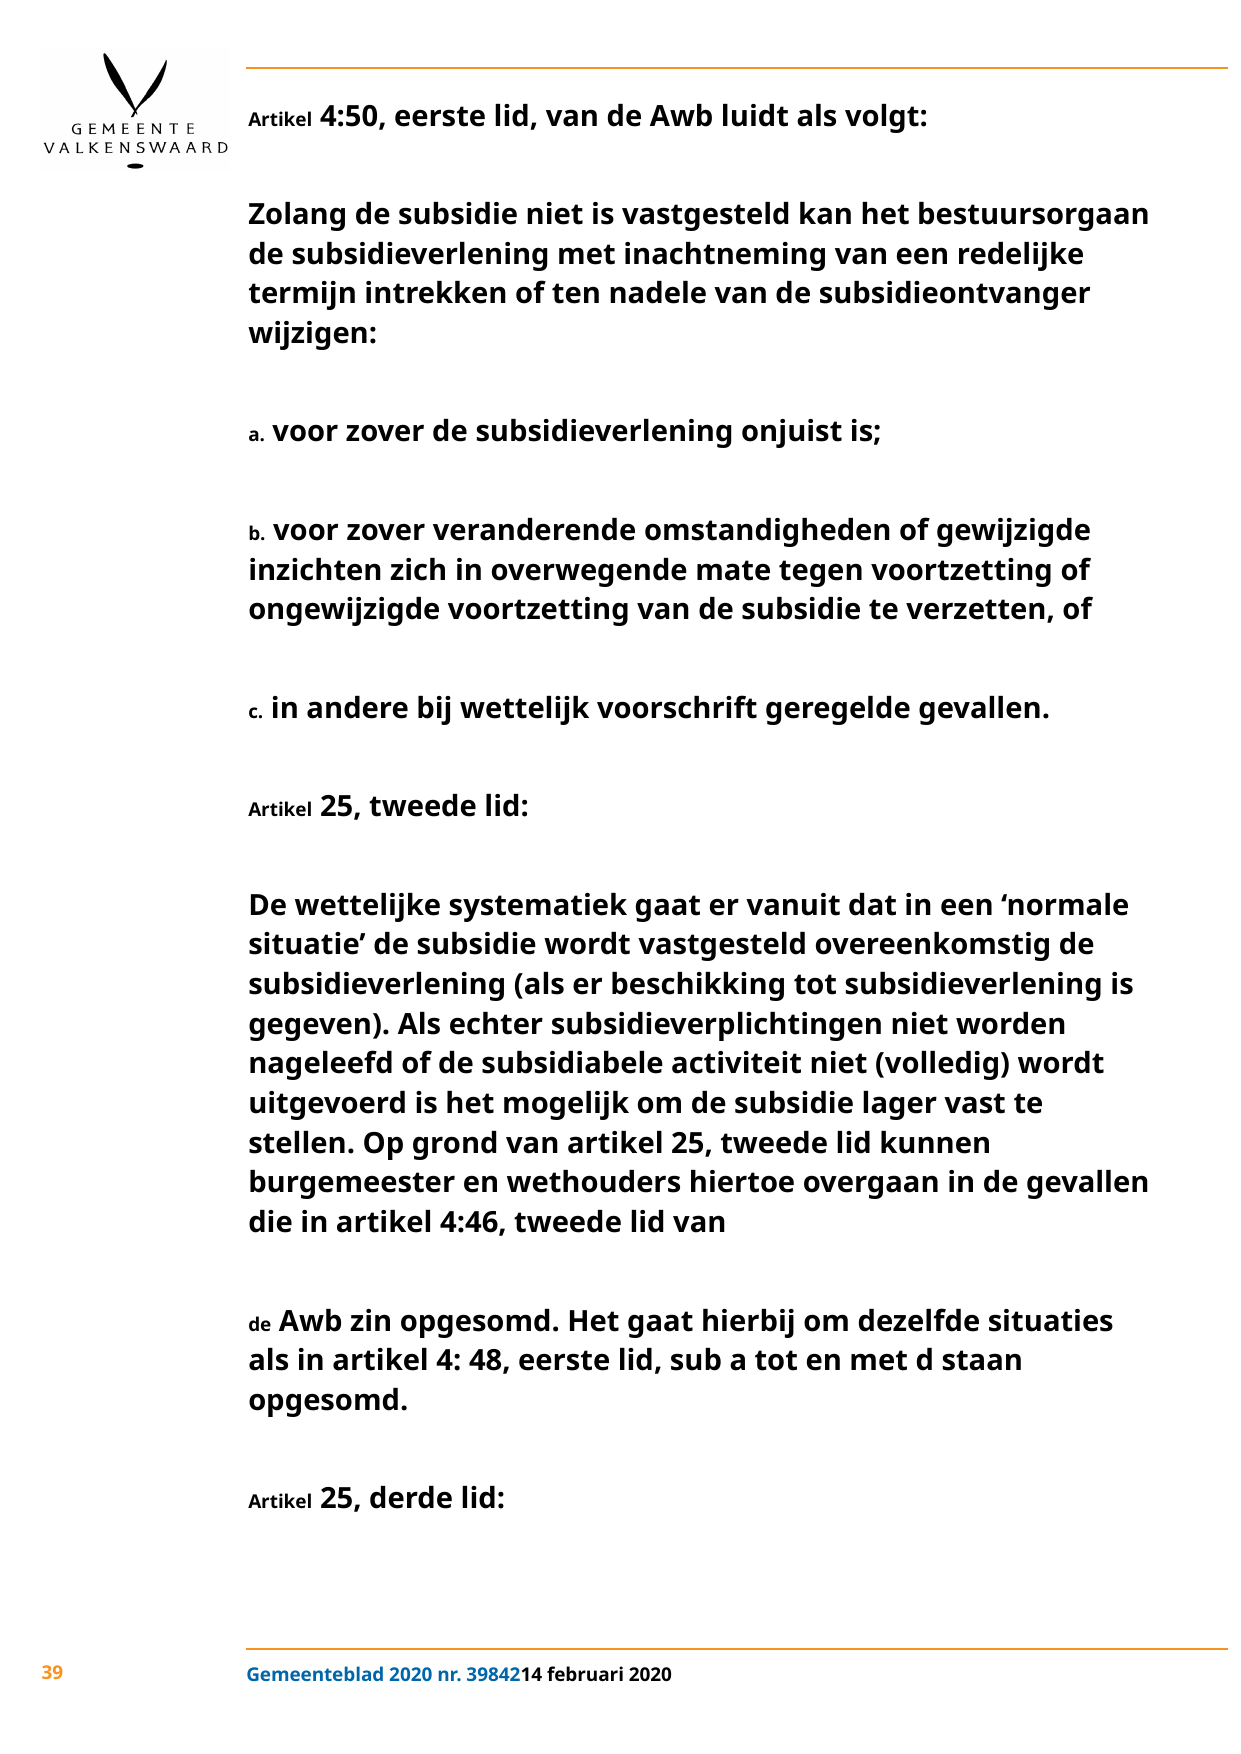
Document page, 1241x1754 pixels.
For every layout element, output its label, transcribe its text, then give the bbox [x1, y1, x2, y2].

picture [41, 47, 231, 172]
text c. in andere bij wettelijk voorschrift geregelde gevallen. [248, 687, 1152, 727]
text Artikel 4:50, eerste lid, van de Awb luidt als volgt: [248, 95, 1152, 134]
text de Awb zin opgesomd. Het gaat hierbij om dezelfde situaties als in artikel 4: 48, eerste lid, sub a tot en met d staan opgesomd. [248, 1300, 1152, 1419]
text Artikel 25, derde lid: [248, 1478, 1152, 1517]
text De wettelijke systematiek gaat er vanuit dat in een ‘normale situatie’ de subsidie wordt vastgesteld overeenkomstig de subsidieverlening (als er beschikking tot subsidieverlening is gegeven). Als echter subsidieverplichtingen niet worden nageleefd of de subsidiabele activiteit niet (volledig) wordt uitgevoerd is het mogelijk om de subsidie lager vast te stellen. Op grond van artikel 25, tweede lid kunnen burgemeester en wethouders hiertoe overgaan in de gevallen die in artikel 4:46, tweede lid van [248, 884, 1152, 1241]
text Zolang de subsidie niet is vastgesteld kan het bestuursorgaan de subsidieverlening met inachtneming van een redelijke termijn intrekken of ten nadele van de subsidieontvanger wijzigen: [248, 193, 1152, 352]
text a. voor zover de subsidieverlening onjuist is; [248, 411, 1152, 450]
text b. voor zover veranderende omstandigheden of gewijzigde inzichten zich in overwegende mate tegen voortzetting of ongewijzigde voortzetting van de subsidie te verzetten, of [248, 509, 1152, 628]
text Artikel 25, tweede lid: [248, 785, 1152, 825]
